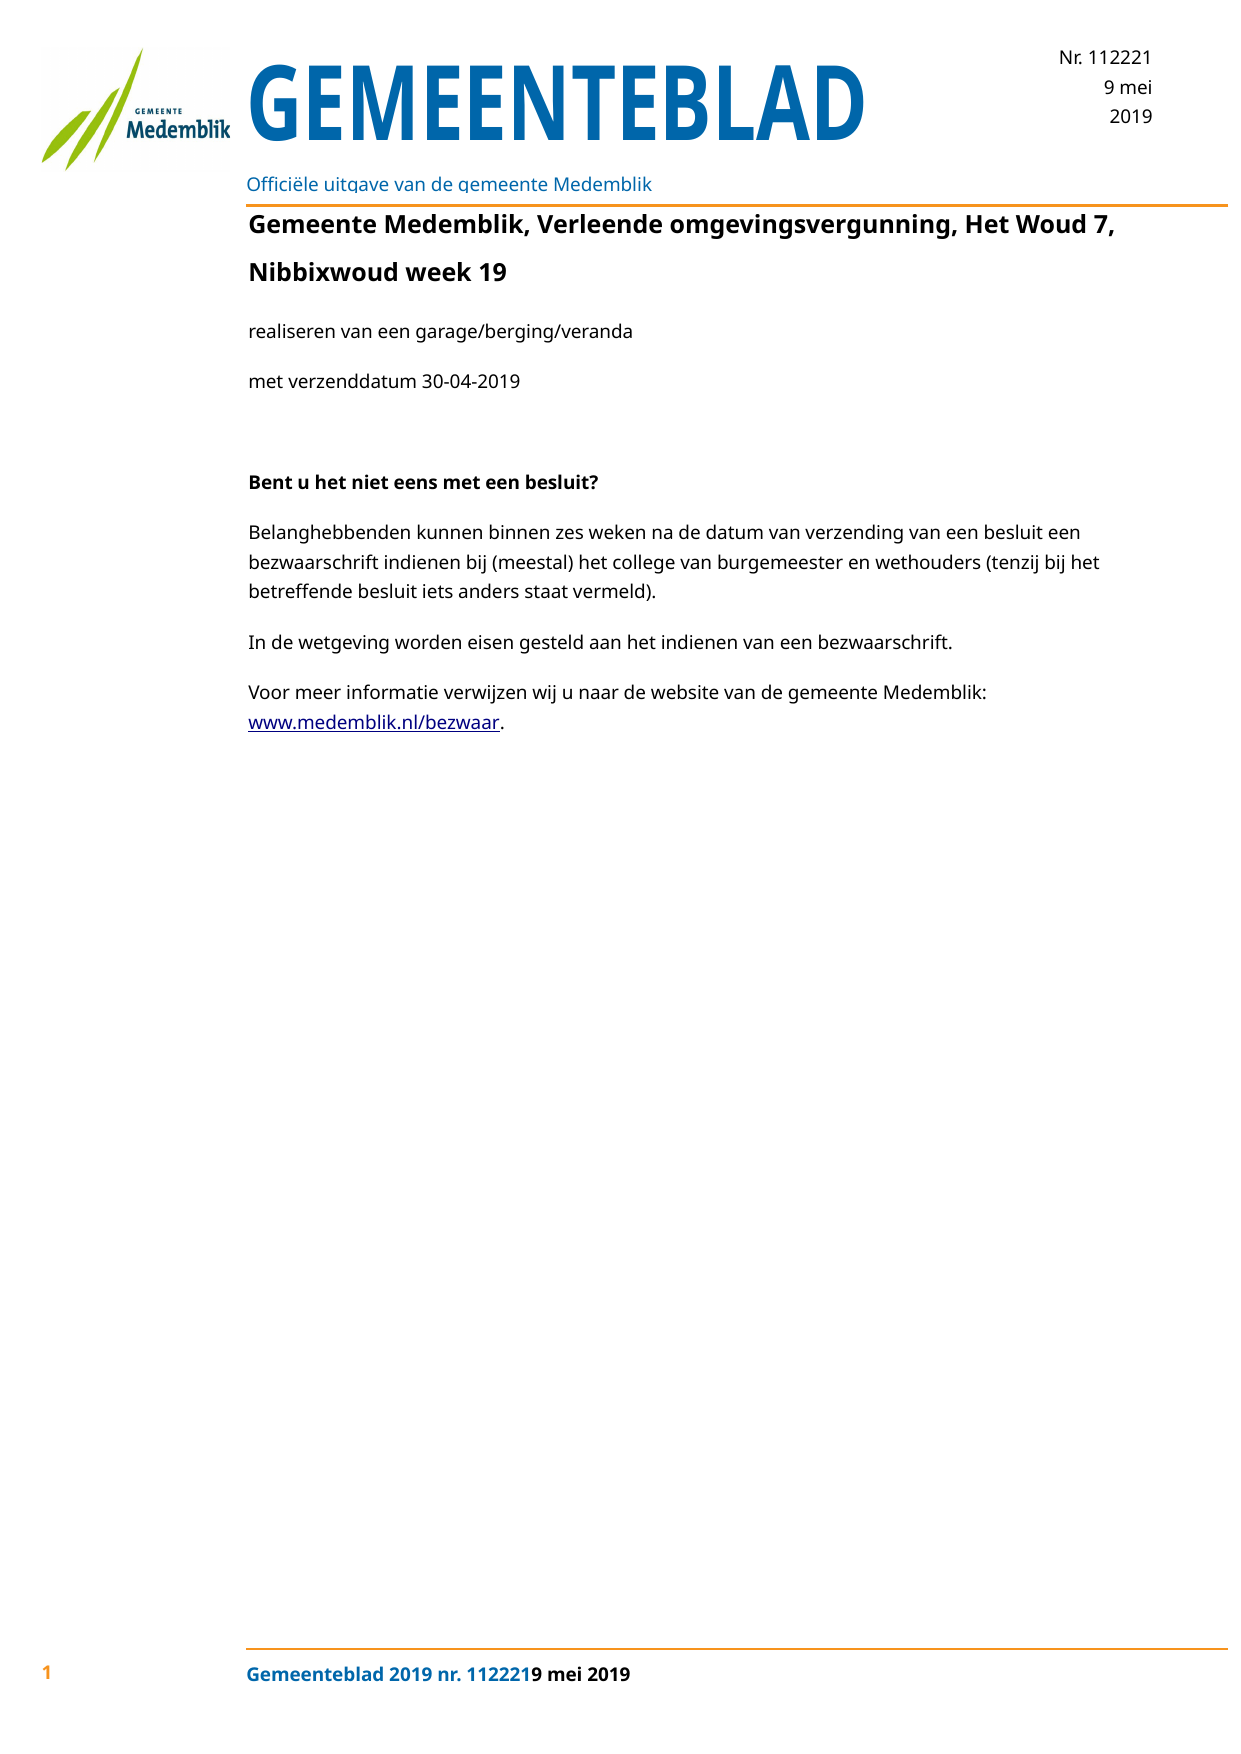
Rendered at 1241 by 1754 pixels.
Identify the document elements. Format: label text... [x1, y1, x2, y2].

text Belanghebbenden kunnen binnen zes weken na de datum van verzending van een besluit een bezwaarschrift indienen bij (meestal) het college van burgemeester en wethouders (tenzij bij het betreffende besluit iets anders staat vermeld). [248, 519, 1152, 604]
text Bent u het niet eens met een besluit? [248, 469, 1152, 495]
text In de wetgeving worden eisen gesteld aan het indienen van een bezwaarschrift. [248, 629, 1152, 655]
picture [41, 47, 231, 172]
text Voor meer informatie verwijzen wij u naar de website van de gemeente Medemblik: www.medemblik.nl/bezwaar. [248, 679, 1152, 735]
text Gemeente Medemblik, Verleende omgevingsvergunning, Het Woud 7, Nibbixwoud week 19 [248, 207, 1152, 288]
text realiseren van een garage/berging/veranda [248, 318, 1152, 344]
text met verzenddatum 30-04-2019 [248, 368, 1152, 394]
